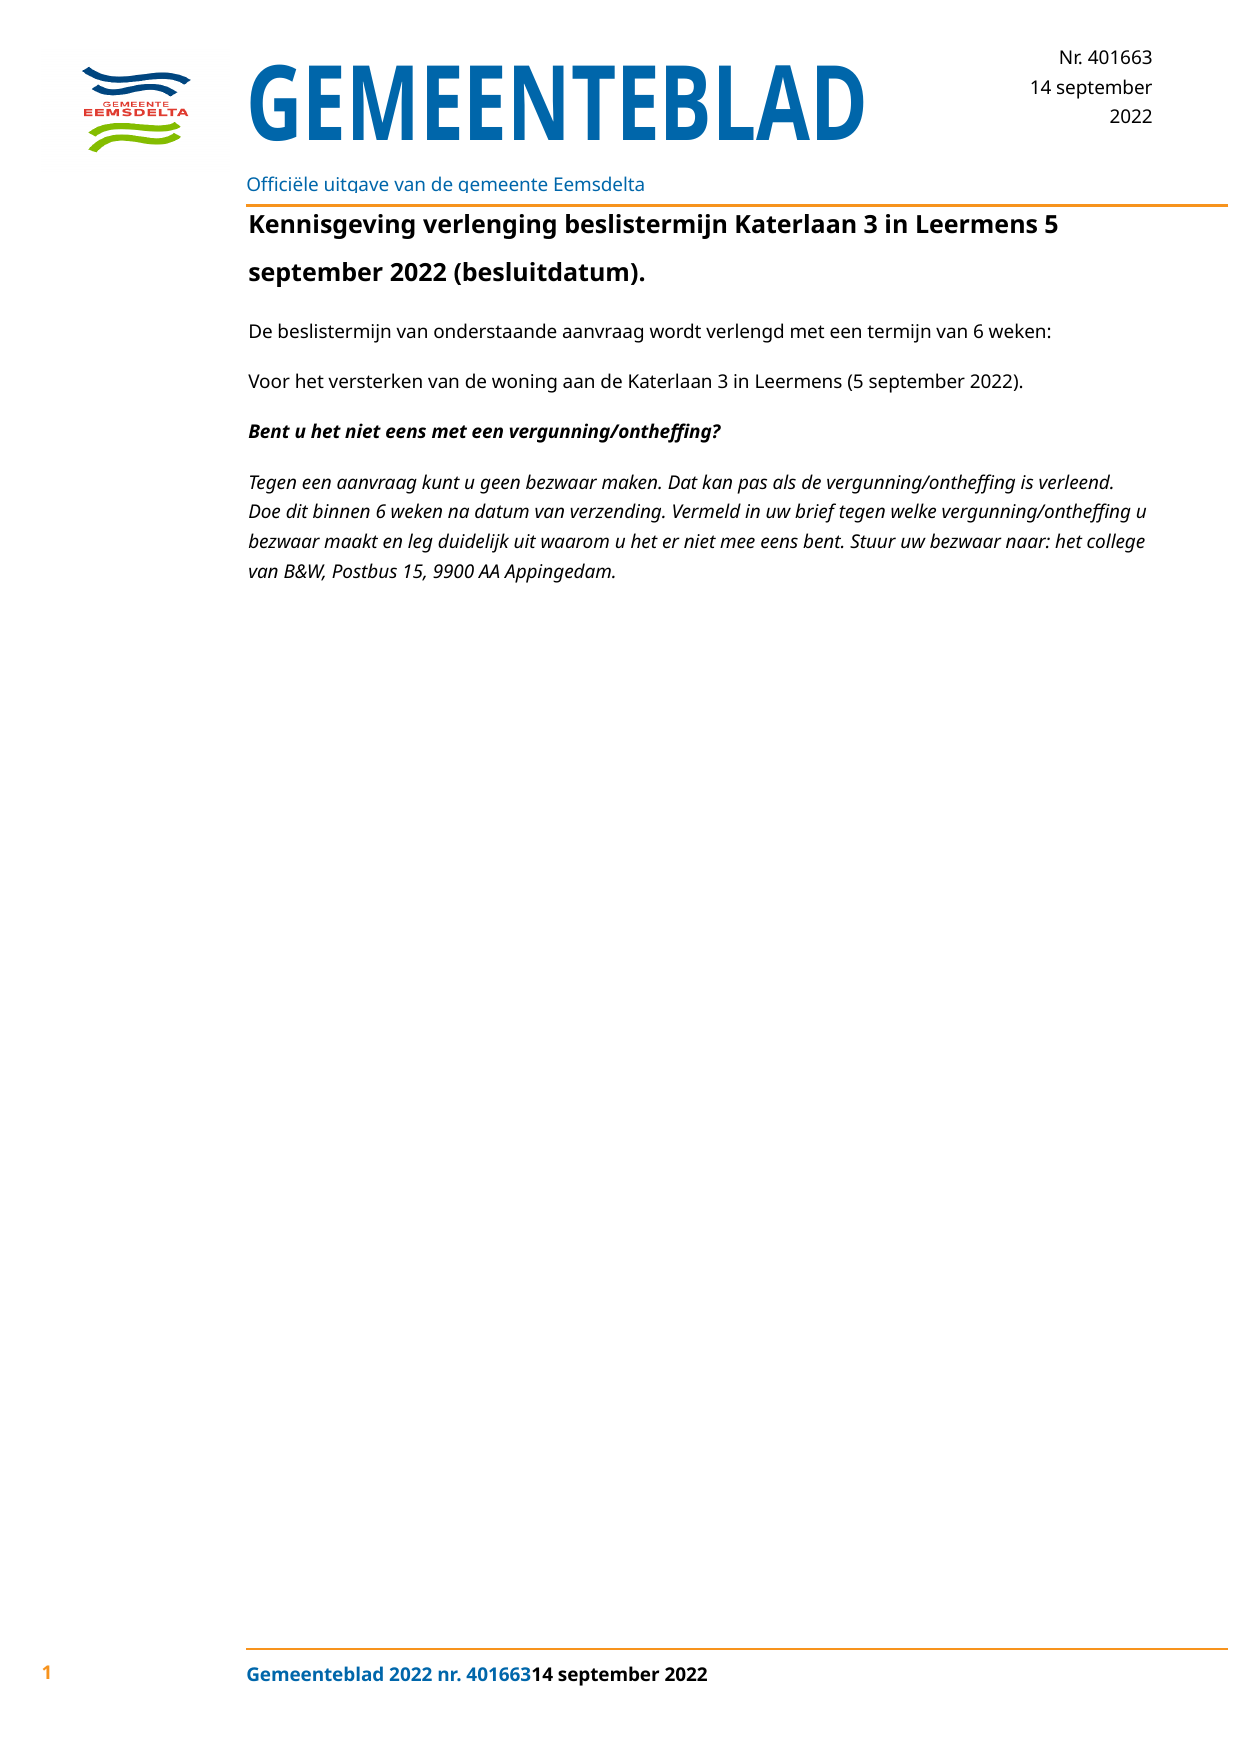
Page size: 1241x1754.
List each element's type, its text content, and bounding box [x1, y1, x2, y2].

text Kennisgeving verlenging beslistermijn Katerlaan 3 in Leermens 5 september 2022 (besluitdatum). [248, 207, 1152, 288]
text Bent u het niet eens met een vergunning/ontheffing? [248, 419, 1152, 444]
text Tegen een aanvraag kunt u geen bezwaar maken. Dat kan pas als de vergunning/ontheffing is verleend. Doe dit binnen 6 weken na datum van verzending. Vermeld in uw brief tegen welke vergunning/ontheffing u bezwaar maakt en leg duidelijk uit waarom u het er niet mee eens bent. Stuur uw bezwaar naar: het college van B&W, Postbus 15, 9900 AA Appingedam. [248, 469, 1152, 584]
text De beslistermijn van onderstaande aanvraag wordt verlengd met een termijn van 6 weken: [248, 318, 1152, 344]
picture [41, 47, 231, 172]
text Voor het versterken van de woning aan de Katerlaan 3 in Leermens (5 september 2022). [248, 368, 1152, 394]
